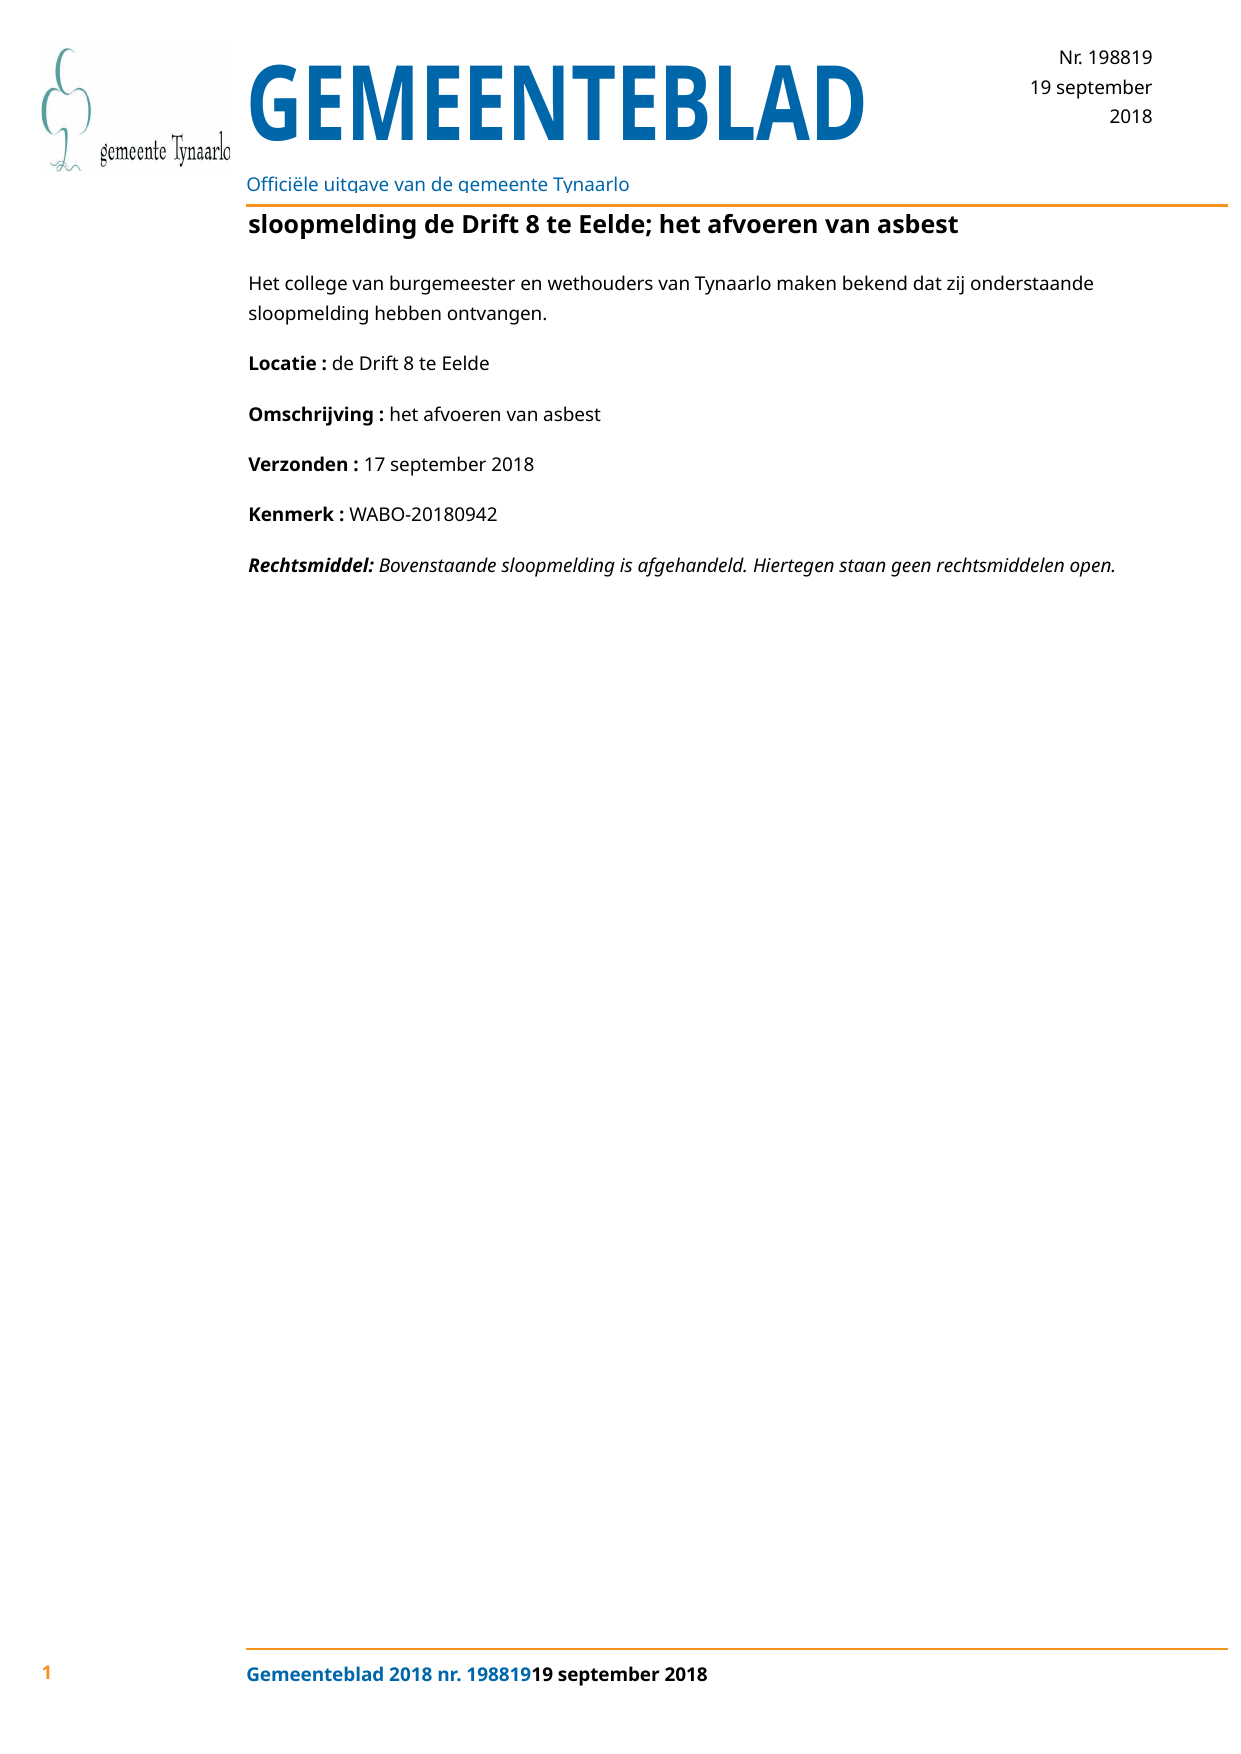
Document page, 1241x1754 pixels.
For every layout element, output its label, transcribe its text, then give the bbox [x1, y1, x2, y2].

text Locatie : de Drift 8 te Eelde [248, 350, 1152, 376]
text sloopmelding de Drift 8 te Eelde; het afvoeren van asbest [248, 207, 1152, 241]
text Verzonden : 17 september 2018 [248, 451, 1152, 477]
text Het college van burgemeester en wethouders van Tynaarlo maken bekend dat zij onderstaande sloopmelding hebben ontvangen. [248, 270, 1152, 326]
picture [41, 47, 231, 172]
text Kenmerk : WABO-20180942 [248, 502, 1152, 527]
text Rechtsmiddel: Bovenstaande sloopmelding is afgehandeld. Hiertegen staan geen rechtsmiddelen open. [248, 552, 1152, 578]
text Omschrijving : het afvoeren van asbest [248, 401, 1152, 426]
